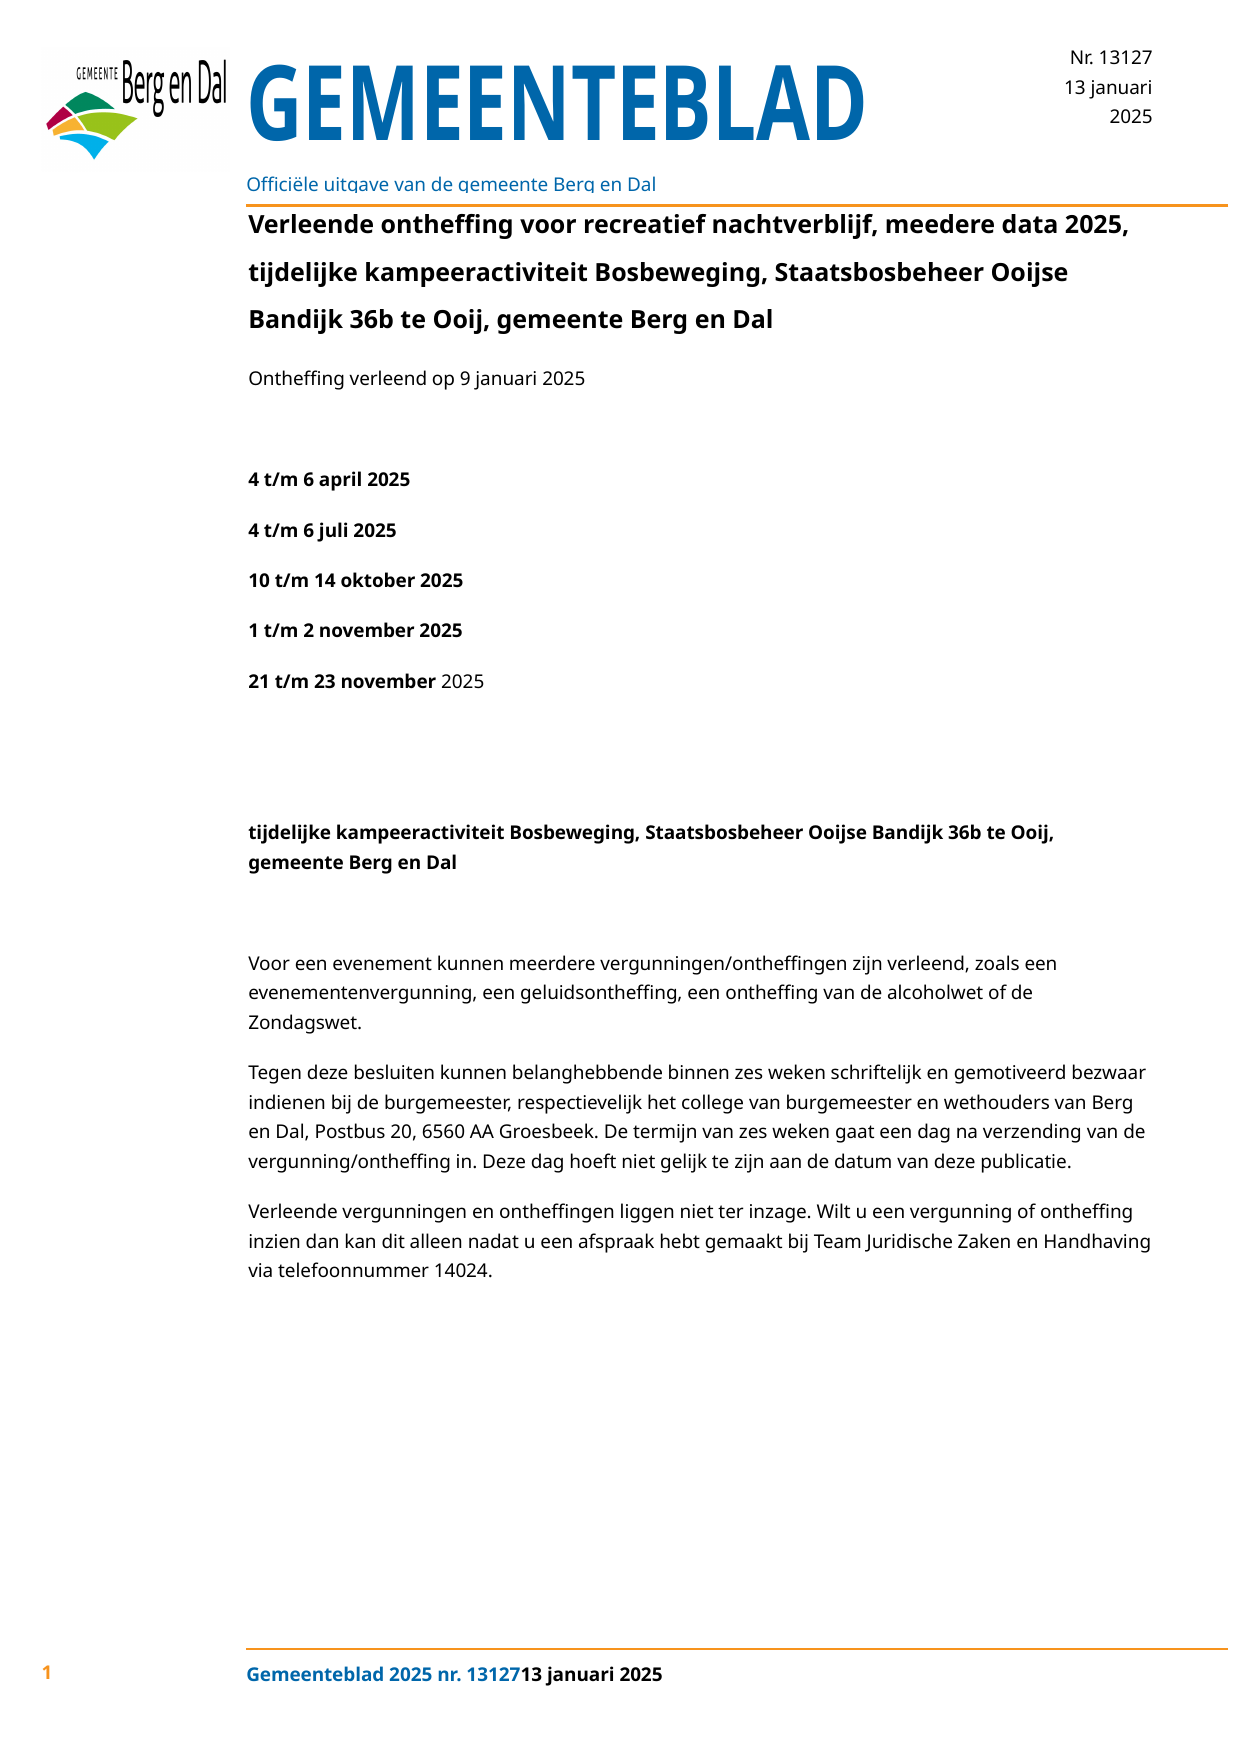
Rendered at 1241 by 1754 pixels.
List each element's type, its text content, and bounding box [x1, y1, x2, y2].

text tijdelijke kampeeractiviteit Bosbeweging, Staatsbosbeheer Ooijse Bandijk 36b te Ooij, gemeente Berg en Dal [248, 819, 1152, 874]
text Ontheffing verleend op 9 januari 2025 [248, 366, 1152, 391]
text 10 t/m 14 oktober 2025 [248, 567, 1152, 593]
text Verleende ontheffing voor recreatief nachtverblijf, meedere data 2025, tijdelijke kampeeractiviteit Bosbeweging, Staatsbosbeheer Ooijse Bandijk 36b te Ooij, gemeente Berg en Dal [248, 207, 1152, 336]
text Voor een evenement kunnen meerdere vergunningen/ontheffingen zijn verleend, zoals een evenementenvergunning, een geluidsontheffing, een ontheffing van de alcoholwet of de Zondagswet. [248, 950, 1152, 1034]
text 4 t/m 6 juli 2025 [248, 517, 1152, 542]
text 21 t/m 23 november 2025 [248, 668, 1152, 694]
text 4 t/m 6 april 2025 [248, 466, 1152, 492]
text 1 t/m 2 november 2025 [248, 618, 1152, 643]
text Tegen deze besluiten kunnen belanghebbende binnen zes weken schriftelijk en gemotiveerd bezwaar indienen bij de burgemeester, respectievelijk het college van burgemeester en wethouders van Berg en Dal, Postbus 20, 6560 AA Groesbeek. De termijn van zes weken gaat een dag na verzending van de vergunning/ontheffing in. Deze dag hoeft niet gelijk te zijn aan de datum van deze publicatie. [248, 1059, 1152, 1174]
picture [41, 47, 231, 172]
text Verleende vergunningen en ontheffingen liggen niet ter inzage. Wilt u een vergunning of ontheffing inzien dan kan dit alleen nadat u een afspraak hebt gemaakt bij Team Juridische Zaken en Handhaving via telefoonnummer 14024. [248, 1198, 1152, 1283]
